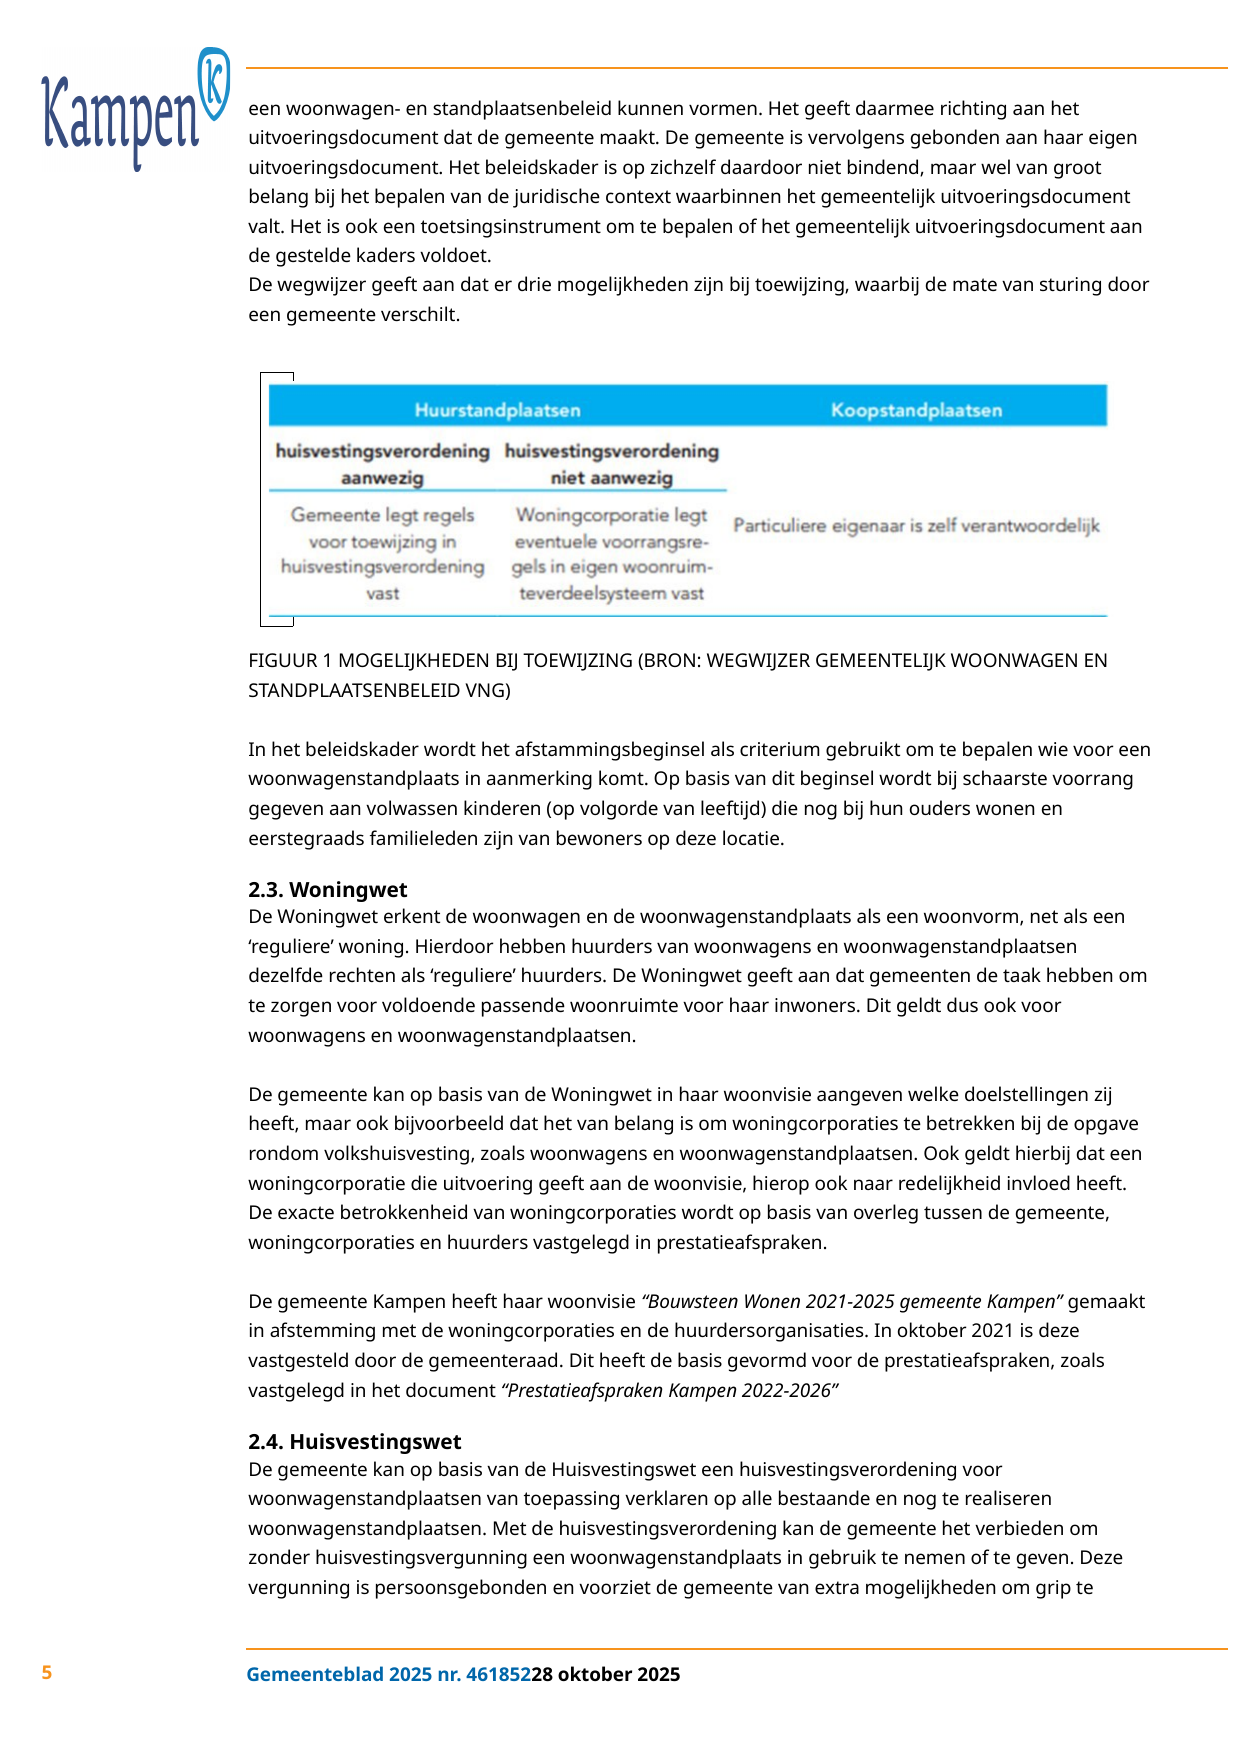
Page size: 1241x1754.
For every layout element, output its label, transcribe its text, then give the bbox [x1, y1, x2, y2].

text FIGUUR 1 MOGELIJKHEDEN BIJ TOEWIJZING (BRON: WEGWIJZER GEMEENTELIJK WOONWAGEN EN STANDPLAATSENBELEID VNG) [248, 647, 1152, 702]
table_header een woonwagen- en standplaatsenbeleid kunnen vormen. Het geeft daarmee richting aan het uitvoeringsdocument dat de gemeente maakt. De gemeente is vervolgens gebonden aan haar eigen uitvoeringsdocument. Het beleidskader is op zichzelf daardoor niet bindend, maar wel van groot belang bij het bepalen van de juridische context waarbinnen het gemeentelijk uitvoeringsdocument valt. Het is ook een toetsingsinstrument om te bepalen of het gemeentelijk uitvoeringsdocument aan de gestelde kaders voldoet. [248, 95, 1152, 268]
text De gemeente kan op basis van de Huisvestingswet een huisvestingsverordening voor woonwagenstandplaatsen van toepassing verklaren op alle bestaande en nog te realiseren woonwagenstandplaatsen. Met de huisvestingsverordening kan de gemeente het verbieden om zonder huisvestingsvergunning een woonwagenstandplaats in gebruik te nemen of te geven. Deze vergunning is persoonsgebonden en voorziet de gemeente van extra mogelijkheden om grip te [248, 1456, 1152, 1600]
text De Woningwet erkent de woonwagen en de woonwagenstandplaats als een woonvorm, net als een ‘reguliere’ woning. Hierdoor hebben huurders van woonwagens en woonwagenstandplaatsen dezelfde rechten als ‘reguliere’ huurders. De Woningwet geeft aan dat gemeenten de taak hebben om te zorgen voor voldoende passende woonruimte voor haar inwoners. Dit geldt dus ook voor woonwagens en woonwagenstandplaatsen. [248, 903, 1152, 1048]
picture [268, 381, 1115, 617]
text De gemeente kan op basis van de Woningwet in haar woonvisie aangeven welke doelstellingen zij heeft, maar ook bijvoorbeeld dat het van belang is om woningcorporaties te betrekken bij de opgave rondom volkshuisvesting, zoals woonwagens en woonwagenstandplaatsen. Ook geldt hierbij dat een woningcorporatie die uitvoering geeft aan de woonvisie, hierop ook naar redelijkheid invloed heeft. De exacte betrokkenheid van woningcorporaties wordt op basis van overleg tussen de gemeente, woningcorporaties en huurders vastgelegd in prestatieafspraken. [248, 1081, 1152, 1255]
text 2.3. Woningwet [248, 875, 1152, 903]
text In het beleidskader wordt het afstammingsbeginsel als criterium gebruikt om te bepalen wie voor een woonwagenstandplaats in aanmerking komt. Op basis van dit beginsel wordt bij schaarste voorrang gegeven aan volwassen kinderen (op volgorde van leeftijd) die nog bij hun ouders wonen en eerstegraads familieleden zijn van bewoners op deze locatie. [248, 736, 1152, 850]
text De wegwijzer geeft aan dat er drie mogelijkheden zijn bij toewijzing, waarbij de mate van sturing door een gemeente verschilt. [248, 272, 1152, 327]
text De gemeente Kampen heeft haar woonvisie “Bouwsteen Wonen 2021-2025 gemeente Kampen” gemaakt in afstemming met de woningcorporaties en de huurdersorganisaties. In oktober 2021 is deze vastgesteld door de gemeenteraad. Dit heeft de basis gevormd voor de prestatieafspraken, zoals vastgelegd in het document “Prestatieafspraken Kampen 2022-2026” [248, 1288, 1152, 1403]
text 2.4. Huisvestingswet [248, 1427, 1152, 1456]
picture [41, 47, 231, 172]
